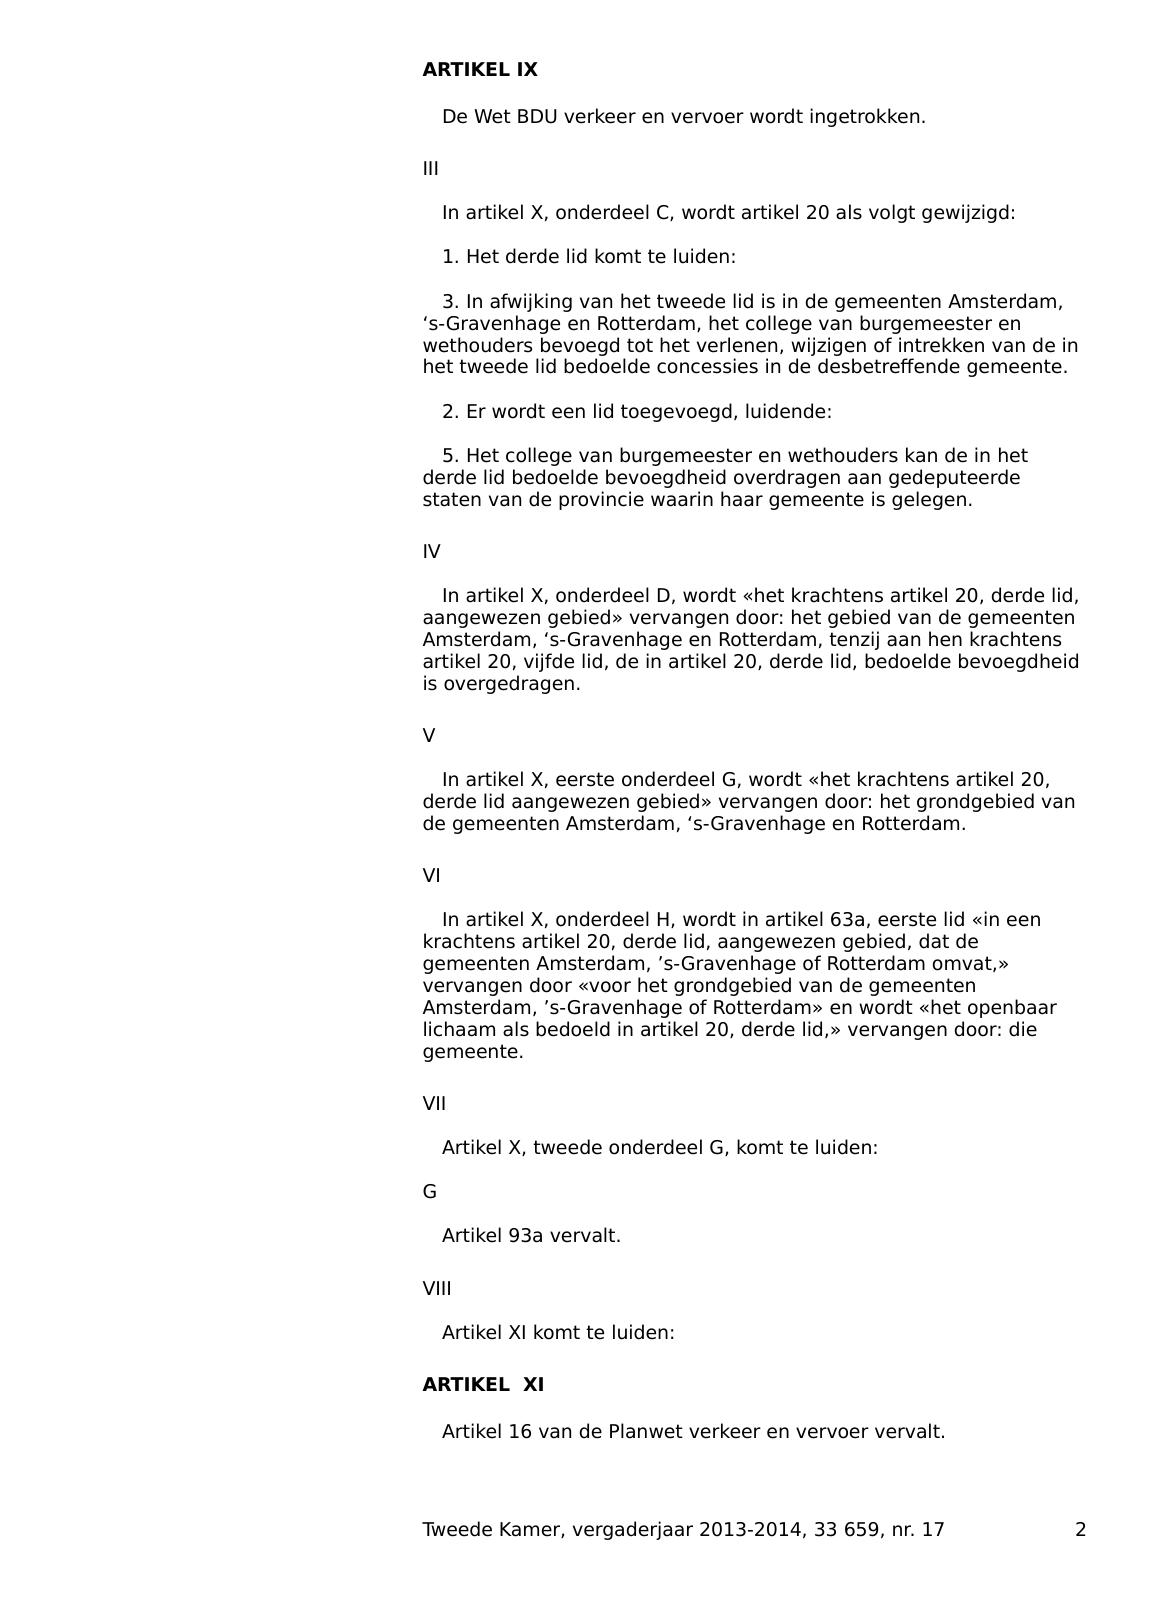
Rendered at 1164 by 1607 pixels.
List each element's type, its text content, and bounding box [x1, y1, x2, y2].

text Artikel XI komt te luiden: [422, 1322, 1087, 1343]
text 5. Het college van burgemeester en wethouders kan de in het derde lid bedoelde bevoegdheid overdragen aan gedeputeerde staten van de provincie waarin haar gemeente is gelegen. [422, 445, 1087, 511]
text In artikel X, onderdeel C, wordt artikel 20 als volgt gewijzigd: [422, 202, 1087, 224]
text 3. In afwijking van het tweede lid is in de gemeenten Amsterdam, ‘s-Gravenhage en Rotterdam, het college van burgemeester en wethouders bevoegd tot het verlenen, wijzigen of intrekken van de in het tweede lid bedoelde concessies in de desbetreffende gemeente. [422, 291, 1087, 378]
subtitle ARTIKEL IX [422, 59, 1087, 81]
text Artikel X, tweede onderdeel G, komt te luiden: [422, 1137, 1087, 1159]
text 1. Het derde lid komt te luiden: [422, 246, 1087, 268]
subtitle III [422, 158, 1087, 180]
text Artikel 93a vervalt. [422, 1225, 1087, 1247]
text Artikel 16 van de Planwet verkeer en vervoer vervalt. [422, 1421, 1087, 1442]
subtitle VII [422, 1093, 1087, 1115]
subtitle ARTIKEL XI [422, 1373, 1087, 1396]
text De Wet BDU verkeer en vervoer wordt ingetrokken. [422, 106, 1087, 128]
text G [422, 1181, 1087, 1203]
subtitle IV [422, 541, 1087, 563]
text In artikel X, eerste onderdeel G, wordt «het krachtens artikel 20, derde lid aangewezen gebied» vervangen door: het grondgebied van de gemeenten Amsterdam, ‘s-Gravenhage en Rotterdam. [422, 769, 1087, 835]
text In artikel X, onderdeel D, wordt «het krachtens artikel 20, derde lid, aangewezen gebied» vervangen door: het gebied van de gemeenten Amsterdam, ‘s-Gravenhage en Rotterdam, tenzij aan hen krachtens artikel 20, vijfde lid, de in artikel 20, derde lid, bedoelde bevoegdheid is overgedragen. [422, 585, 1087, 695]
subtitle VIII [422, 1277, 1087, 1299]
subtitle VI [422, 865, 1087, 887]
text 2. Er wordt een lid toegevoegd, luidende: [422, 401, 1087, 423]
text In artikel X, onderdeel H, wordt in artikel 63a, eerste lid «in een krachtens artikel 20, derde lid, aangewezen gebied, dat de gemeenten Amsterdam, ’s-Gravenhage of Rotterdam omvat,» vervangen door «voor het grondgebied van de gemeenten Amsterdam, ’s-Gravenhage of Rotterdam» en wordt «het openbaar lichaam als bedoeld in artikel 20, derde lid,» vervangen door: die gemeente. [422, 909, 1087, 1063]
subtitle V [422, 725, 1087, 747]
